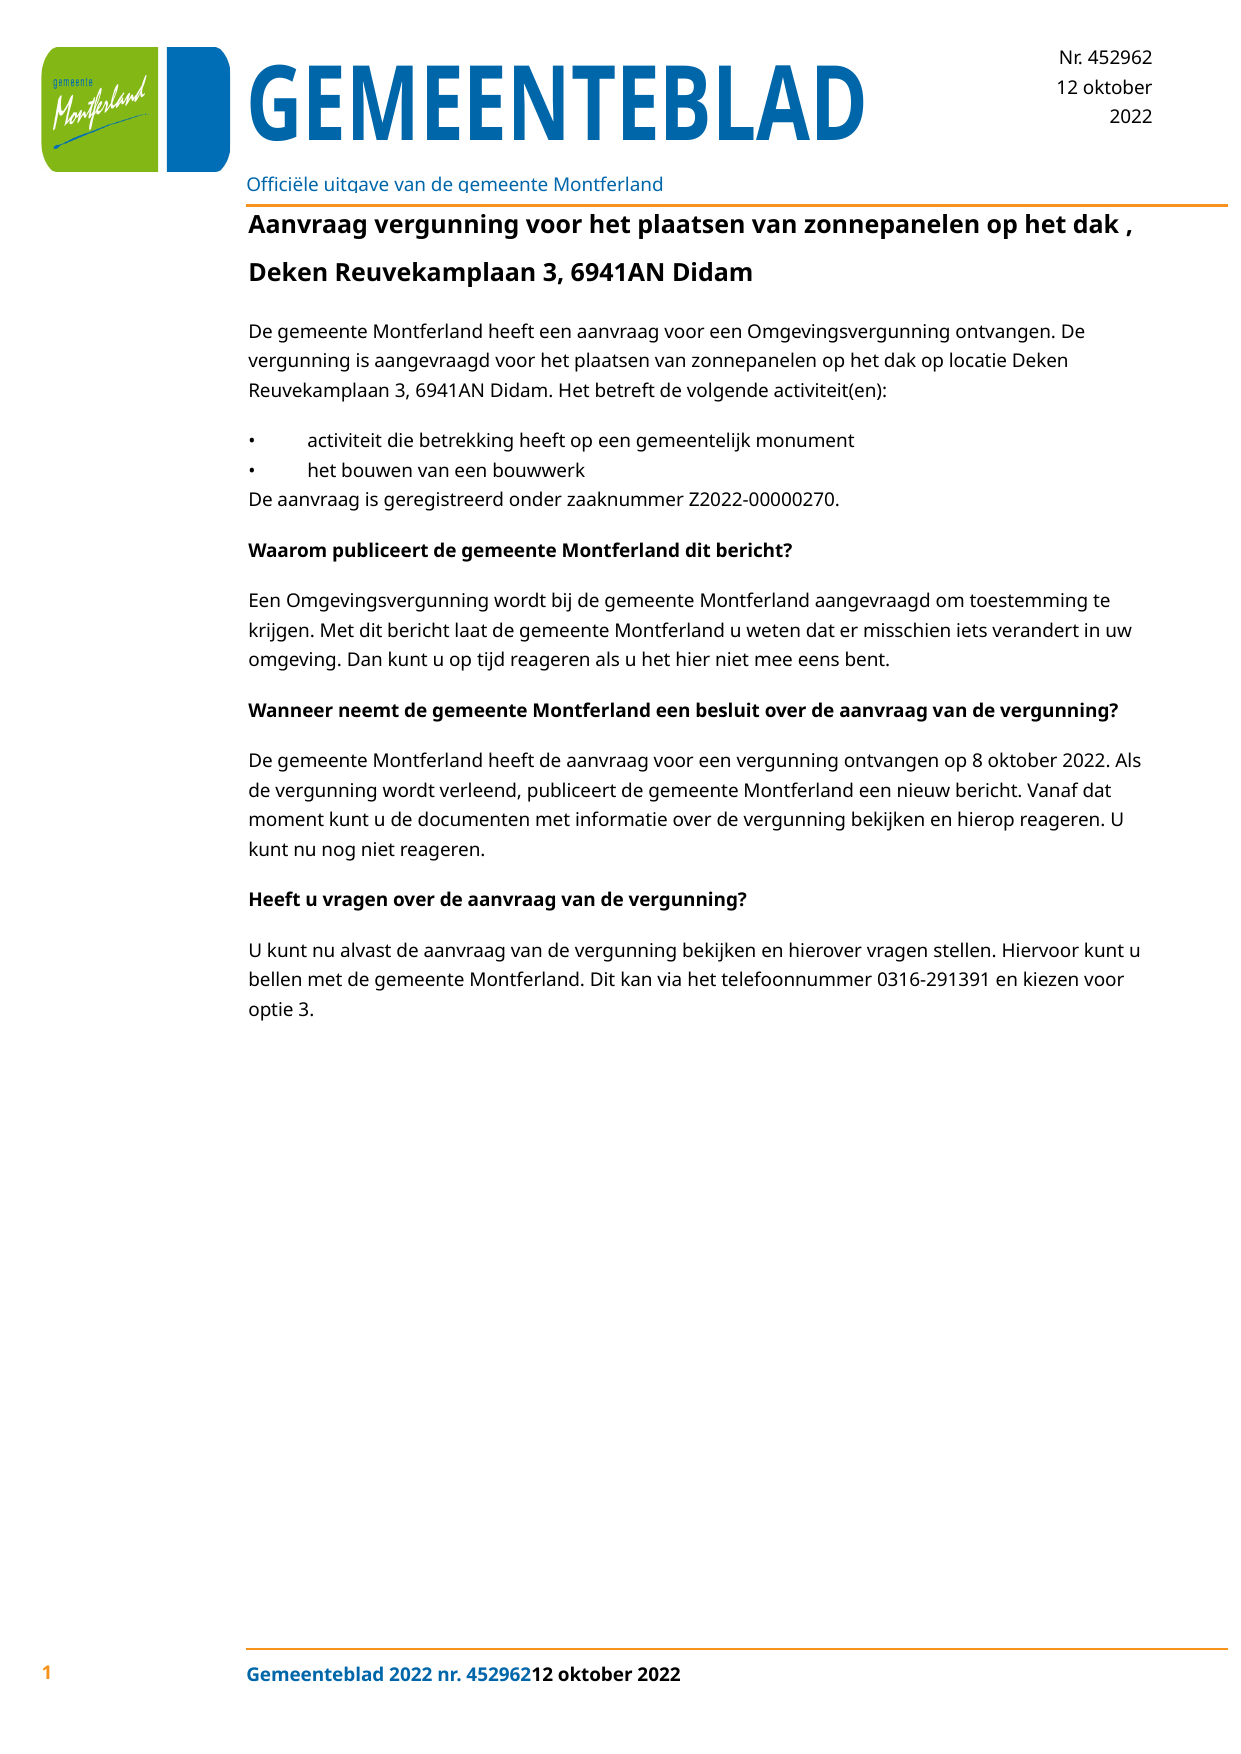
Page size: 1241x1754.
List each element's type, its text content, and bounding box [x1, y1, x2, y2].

text Aanvraag vergunning voor het plaatsen van zonnepanelen op het dak , Deken Reuvekamplaan 3, 6941AN Didam [248, 207, 1152, 288]
text U kunt nu alvast de aanvraag van de vergunning bekijken en hierover vragen stellen. Hiervoor kunt u bellen met de gemeente Montferland. Dit kan via het telefoonnummer 0316-291391 en kiezen voor optie 3. [248, 937, 1152, 1022]
picture [41, 47, 231, 172]
list het bouwen van een bouwwerk [248, 457, 1152, 483]
text Een Omgevingsvergunning wordt bij de gemeente Montferland aangevraagd om toestemming te krijgen. Met dit bericht laat de gemeente Montferland u weten dat er misschien iets verandert in uw omgeving. Dan kunt u op tijd reageren als u het hier niet mee eens bent. [248, 587, 1152, 672]
text De aanvraag is geregistreerd onder zaaknummer Z2022-00000270. [248, 487, 1152, 512]
text De gemeente Montferland heeft de aanvraag voor een vergunning ontvangen op 8 oktober 2022. Als de vergunning wordt verleend, publiceert de gemeente Montferland een nieuw bericht. Vanaf dat moment kunt u de documenten met informatie over de vergunning bekijken en hierop reageren. U kunt nu nog niet reageren. [248, 747, 1152, 862]
text Waarom publiceert de gemeente Montferland dit bericht? [248, 537, 1152, 563]
list activiteit die betrekking heeft op een gemeentelijk monument [248, 427, 1152, 453]
text De gemeente Montferland heeft een aanvraag voor een Omgevingsvergunning ontvangen. De vergunning is aangevraagd voor het plaatsen van zonnepanelen op het dak op locatie Deken Reuvekamplaan 3, 6941AN Didam. Het betreft de volgende activiteit(en): [248, 318, 1152, 403]
text Wanneer neemt de gemeente Montferland een besluit over de aanvraag van de vergunning? [248, 697, 1152, 723]
text Heeft u vragen over de aanvraag van de vergunning? [248, 887, 1152, 912]
